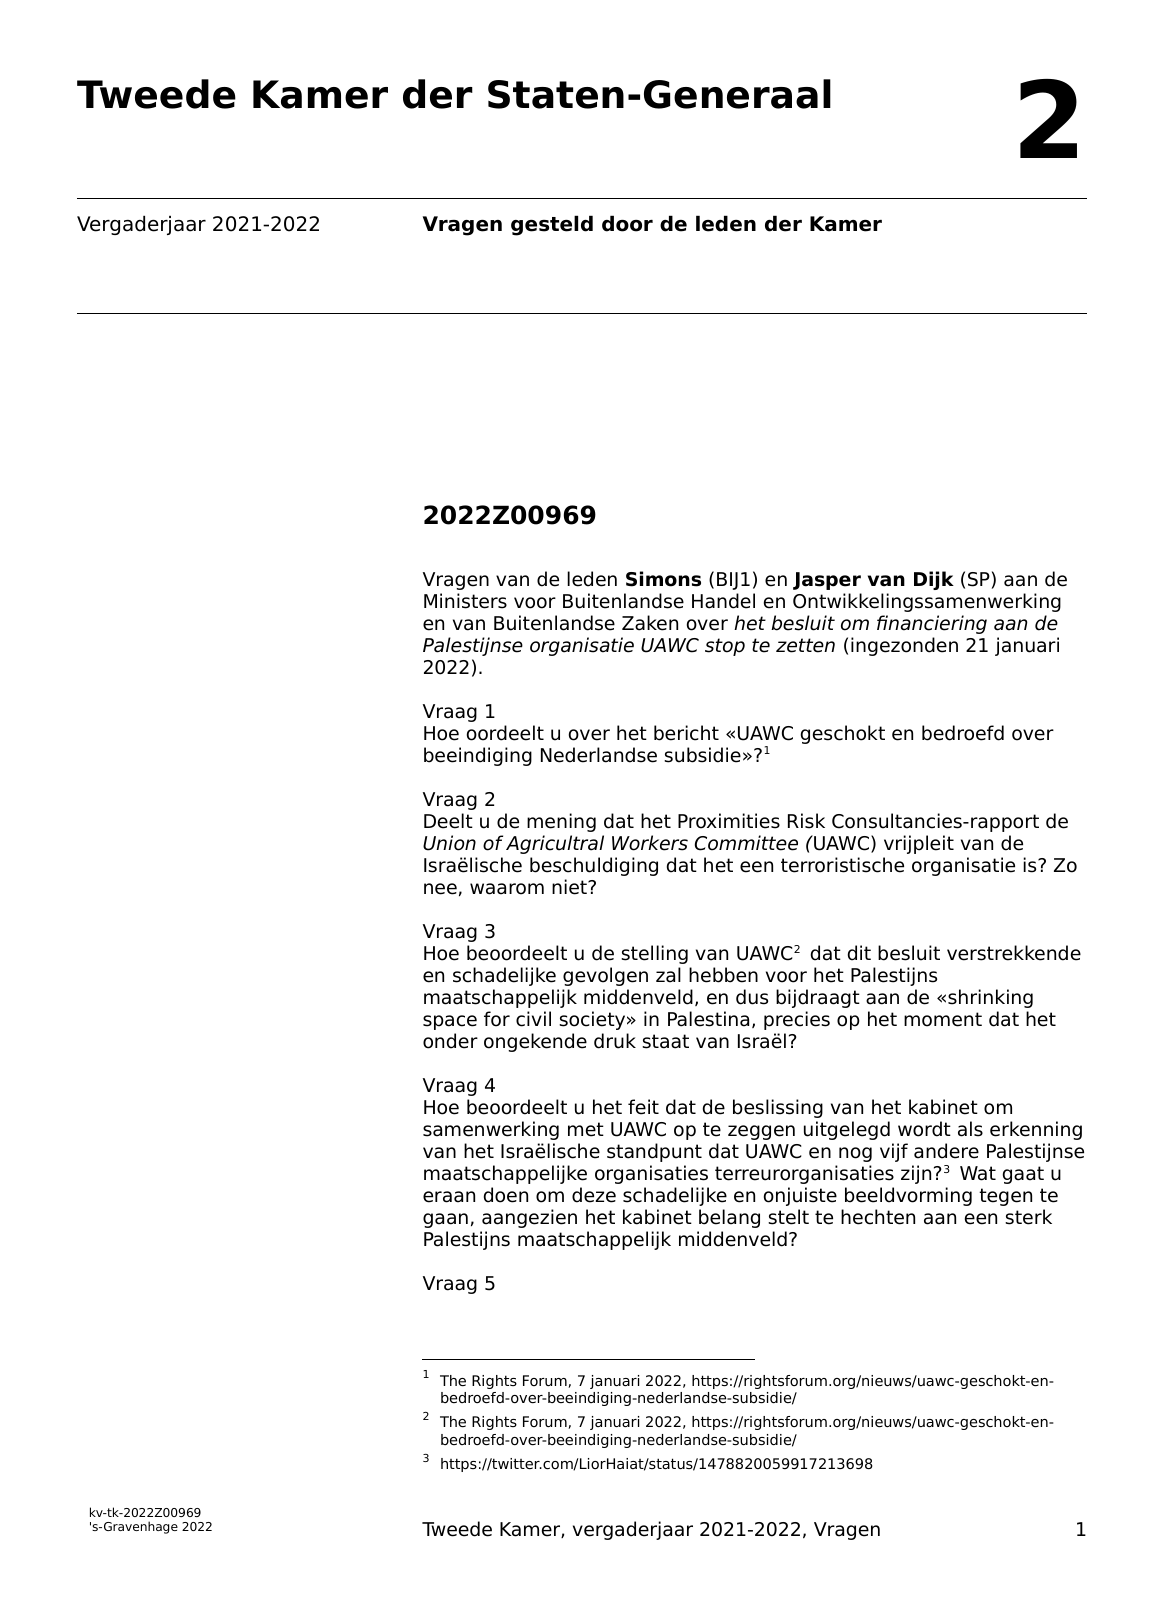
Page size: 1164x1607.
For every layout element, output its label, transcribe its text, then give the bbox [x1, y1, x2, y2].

text Hoe beoordeelt u de stelling van UAWC dat dit besluit verstrekkende en schadelijke gevolgen zal hebben voor het Palestijns maatschappelijk middenveld, en dus bijdraagt aan de «shrinking space for civil society» in Palestina, precies op het moment dat het onder ongekende druk staat van Israël? [422, 943, 1087, 1053]
text Vraag 5 [422, 1273, 1087, 1295]
text Vraag 2 [422, 789, 1087, 811]
text The Rights Forum, 7 januari 2022, https://rightsforum.org/nieuws/uawc-geschokt-en-bedroefd-over-beeindiging-nederlandse-subsidie/ [422, 1410, 1087, 1449]
text Deelt u de mening dat het Proximities Risk Consultancies-rapport de Union of Agricultral Workers Committee (UAWC) vrijpleit van de Israëlische beschuldiging dat het een terroristische organisatie is? Zo nee, waarom niet? [422, 811, 1087, 899]
text https://twitter.com/LiorHaiat/status/1478820059917213698 [422, 1452, 1087, 1474]
text Hoe beoordeelt u het feit dat de beslissing van het kabinet om samenwerking met UAWC op te zeggen uitgelegd wordt als erkenning van het Israëlische standpunt dat UAWC en nog vijf andere Palestijnse maatschappelijke organisaties terreurorganisaties zijn? Wat gaat u eraan doen om deze schadelijke en onjuiste beeldvorming tegen te gaan, aangezien het kabinet belang stelt te hechten aan een sterk Palestijns maatschappelijk middenveld? [422, 1097, 1087, 1251]
table_header 2 [886, 59, 1087, 198]
text Vraag 3 [422, 921, 1087, 943]
text 's-Gravenhage 2022 [88, 1520, 323, 1534]
text Vraag 1 [422, 701, 1087, 723]
text Vraag 4 [422, 1075, 1087, 1097]
text kv-tk-2022Z00969 [88, 1506, 323, 1520]
text 2022Z00969 [422, 501, 1087, 531]
table_cell Vergaderjaar 2021-2022 [77, 199, 422, 313]
table_cell Vragen gesteld door de leden der Kamer [422, 199, 1087, 313]
table_header Tweede Kamer der Staten-Generaal [77, 59, 886, 198]
text The Rights Forum, 7 januari 2022, https://rightsforum.org/nieuws/uawc-geschokt-en-bedroefd-over-beeindiging-nederlandse-subsidie/ [422, 1368, 1087, 1407]
text Vragen van de leden Simons (BIJ1) en Jasper van Dijk (SP) aan de Ministers voor Buitenlandse Handel en Ontwikkelingssamenwerking en van Buitenlandse Zaken over het besluit om financiering aan de Palestijnse organisatie UAWC stop te zetten (ingezonden 21 januari 2022). [422, 569, 1087, 679]
text Hoe oordeelt u over het bericht «UAWC geschokt en bedroefd over beeindiging Nederlandse subsidie»? [422, 723, 1087, 767]
